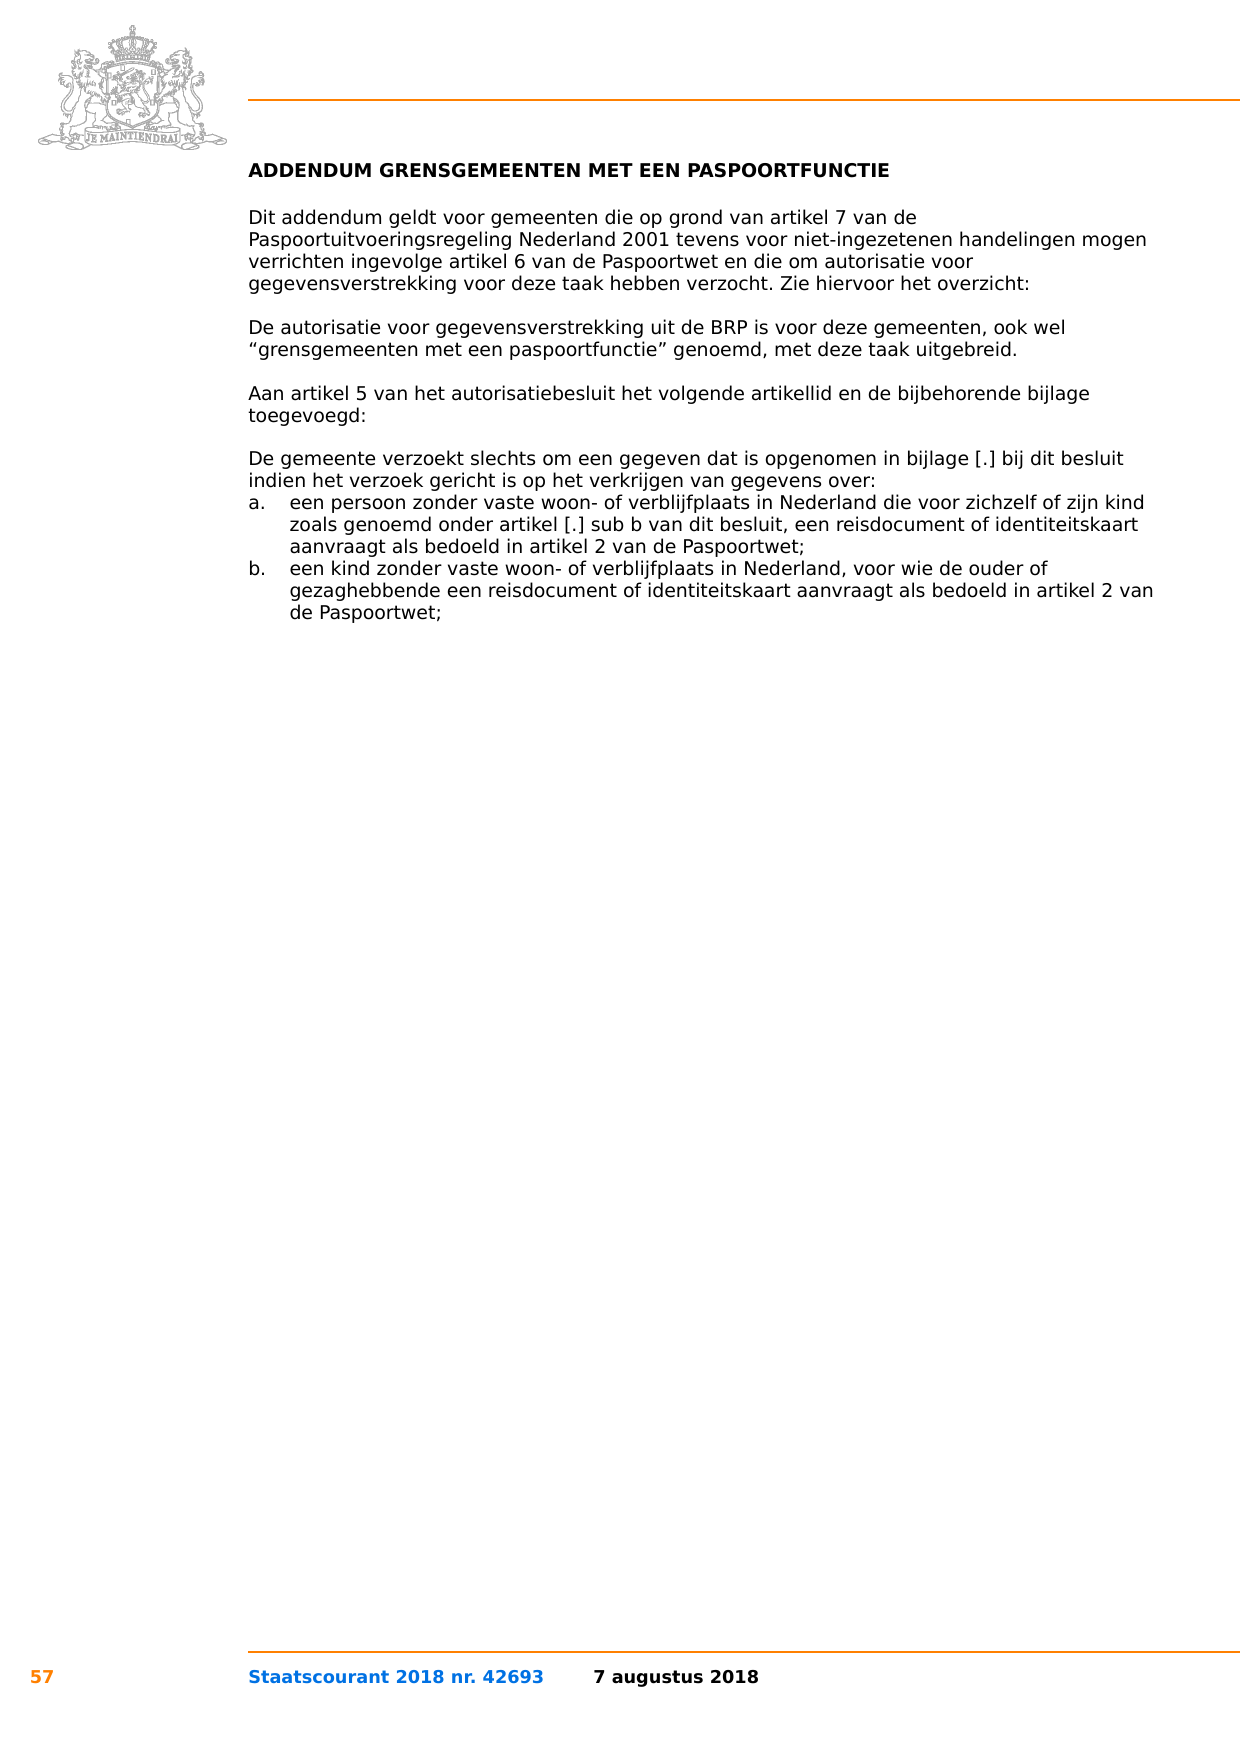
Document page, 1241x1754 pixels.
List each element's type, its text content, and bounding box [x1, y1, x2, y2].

text b. een kind zonder vaste woon- of verblijfplaats in Nederland, voor wie de ouder of gezaghebbende een reisdocument of identiteitskaart aanvraagt als bedoeld in artikel 2 van de Paspoortwet; [248, 558, 1163, 624]
text Dit addendum geldt voor gemeenten die op grond van artikel 7 van de Paspoortuitvoeringsregeling Nederland 2001 tevens voor niet-ingezetenen handelingen mogen verrichten ingevolge artikel 6 van de Paspoortwet en die om autorisatie voor gegevensverstrekking voor deze taak hebben verzocht. Zie hiervoor het overzicht: [248, 207, 1163, 295]
text De autorisatie voor gegevensverstrekking uit de BRP is voor deze gemeenten, ook wel “grensgemeenten met een paspoortfunctie” genoemd, met deze taak uitgebreid. [248, 317, 1163, 361]
text a. een persoon zonder vaste woon- of verblijfplaats in Nederland die voor zichzelf of zijn kind zoals genoemd onder artikel [.] sub b van dit besluit, een reisdocument of identiteitskaart aanvraagt als bedoeld in artikel 2 van de Paspoortwet; [248, 492, 1163, 558]
subtitle ADDENDUM GRENSGEMEENTEN MET EEN PASPOORTFUNCTIE [248, 160, 1163, 182]
text Aan artikel 5 van het autorisatiebesluit het volgende artikellid en de bijbehorende bijlage toegevoegd: [248, 382, 1163, 426]
picture [38, 25, 227, 150]
text De gemeente verzoekt slechts om een gegeven dat is opgenomen in bijlage [.] bij dit besluit indien het verzoek gericht is op het verkrijgen van gegevens over: [248, 448, 1163, 492]
